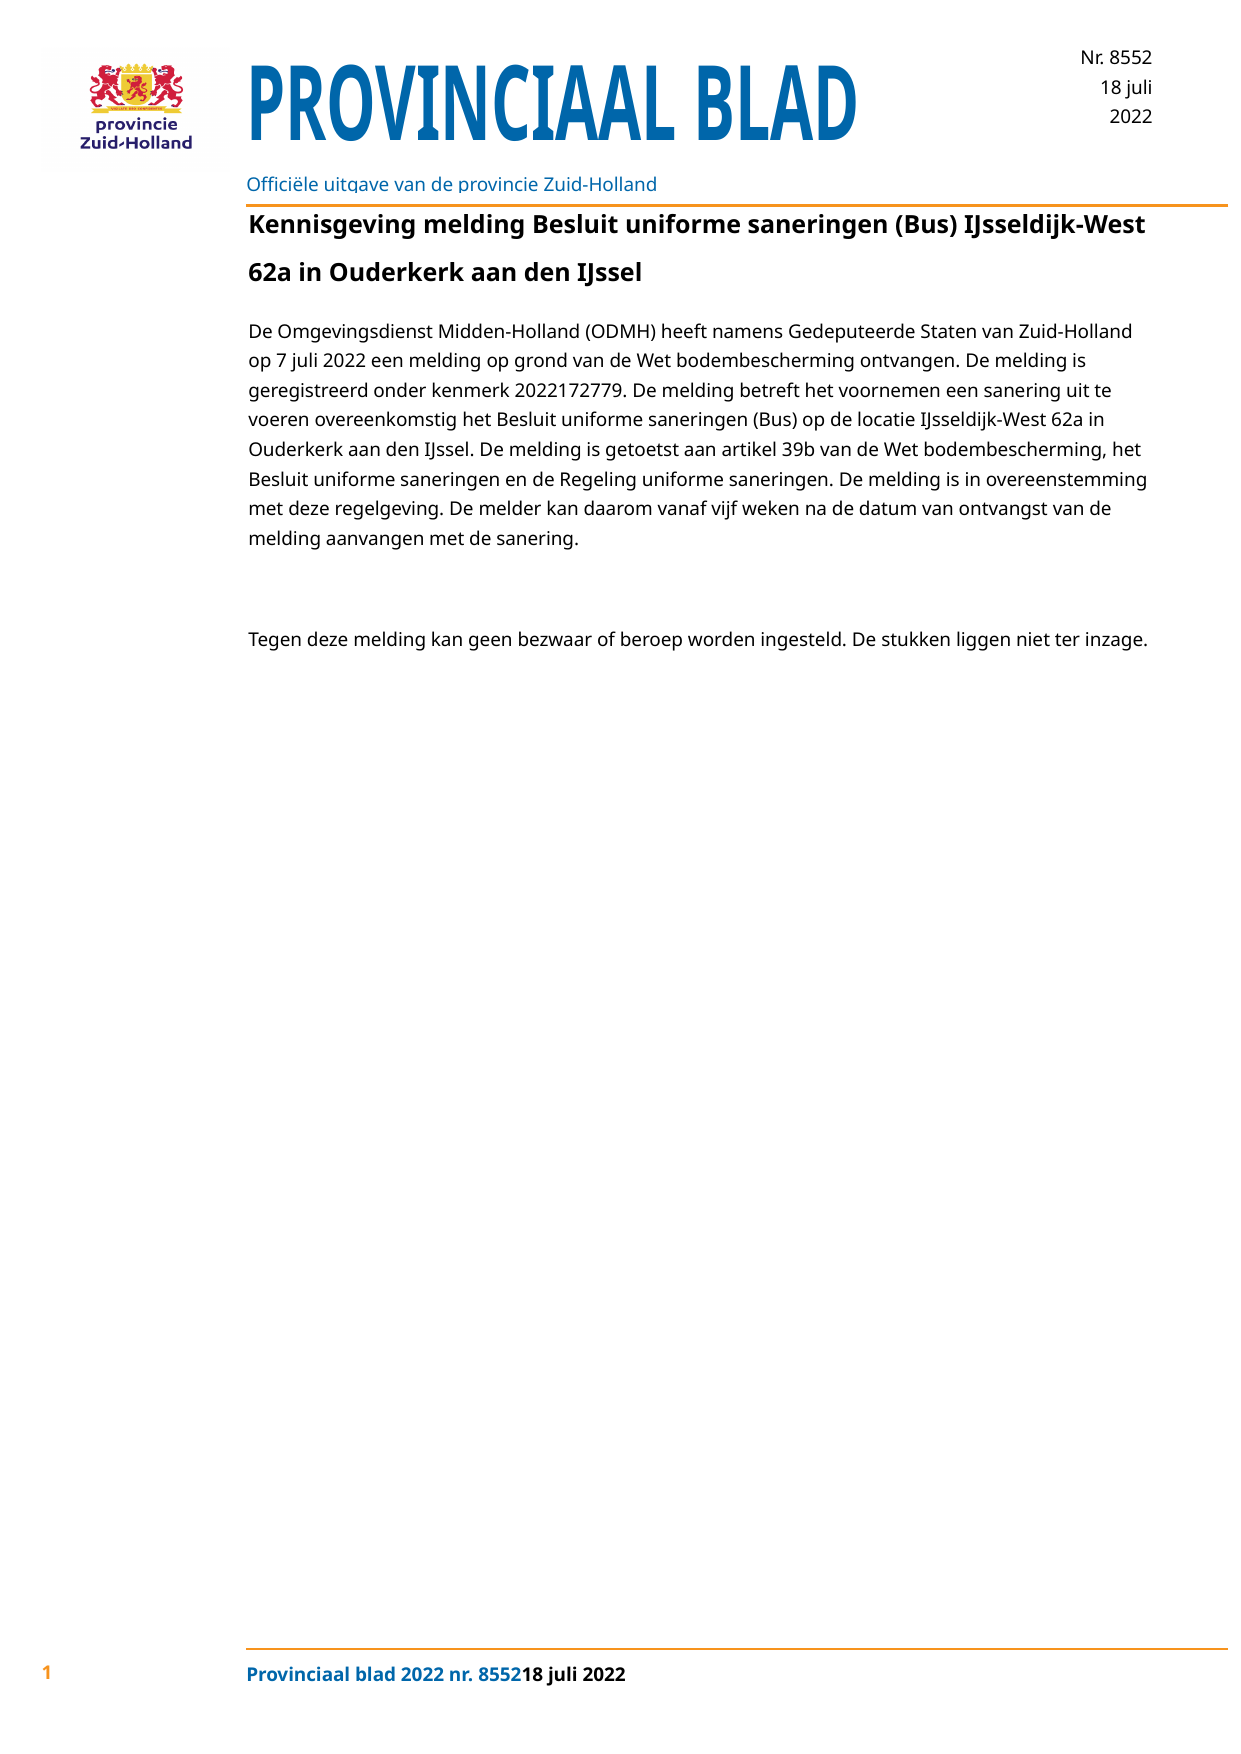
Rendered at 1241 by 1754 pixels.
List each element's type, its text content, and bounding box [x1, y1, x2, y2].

picture [41, 47, 231, 172]
text De Omgevingsdienst Midden-Holland (ODMH) heeft namens Gedeputeerde Staten van Zuid-Holland op 7 juli 2022 een melding op grond van de Wet bodembescherming ontvangen. De melding is geregistreerd onder kenmerk 2022172779. De melding betreft het voornemen een sanering uit te voeren overeenkomstig het Besluit uniforme saneringen (Bus) op de locatie IJsseldijk-West 62a in Ouderkerk aan den IJssel. De melding is getoetst aan artikel 39b van de Wet bodembescherming, het Besluit uniforme saneringen en de Regeling uniforme saneringen. De melding is in overeenstemming met deze regelgeving. De melder kan daarom vanaf vijf weken na de datum van ontvangst van de melding aanvangen met de sanering. [248, 318, 1152, 551]
text Tegen deze melding kan geen bezwaar of beroep worden ingesteld. De stukken liggen niet ter inzage. [248, 626, 1152, 652]
text Kennisgeving melding Besluit uniforme saneringen (Bus) IJsseldijk-West 62a in Ouderkerk aan den IJssel [248, 207, 1152, 288]
